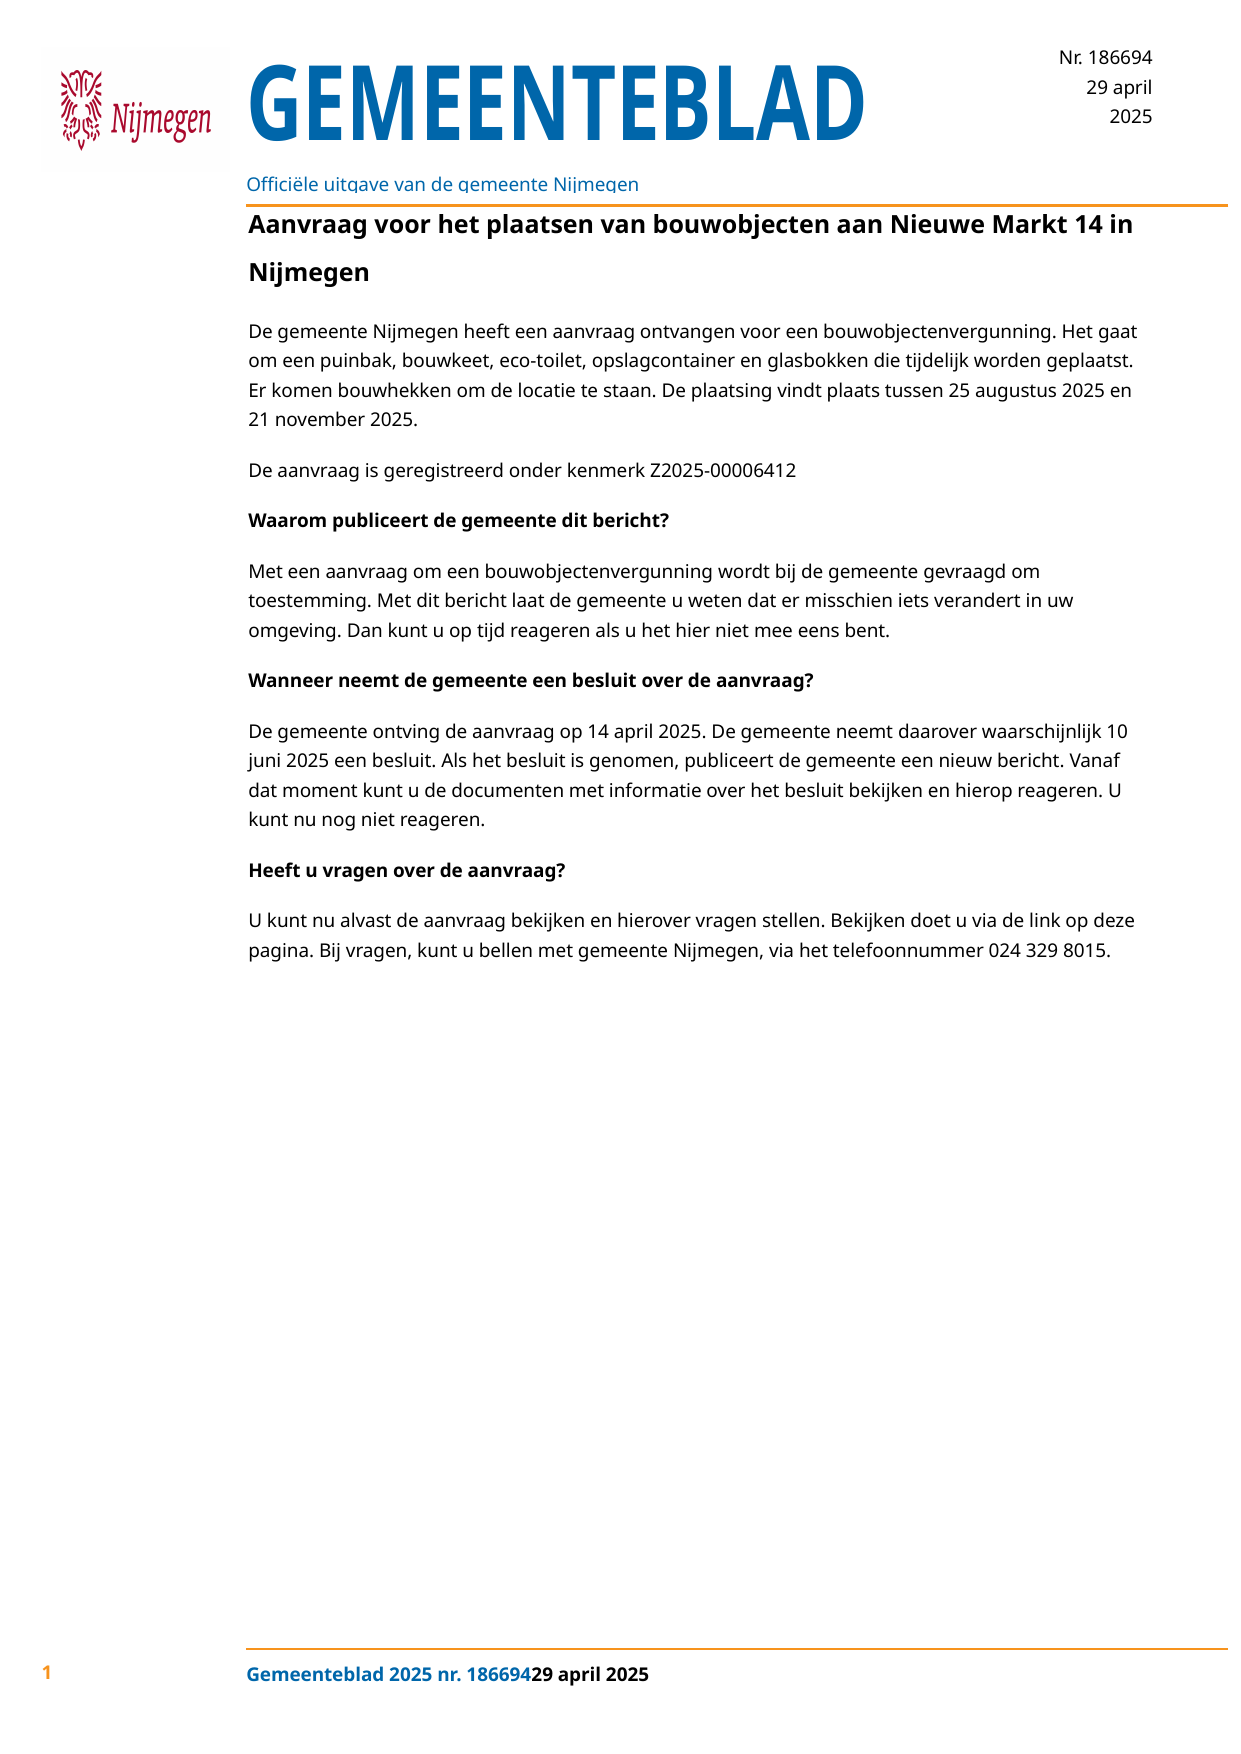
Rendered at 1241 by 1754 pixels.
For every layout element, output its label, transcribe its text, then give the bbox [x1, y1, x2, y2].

text U kunt nu alvast de aanvraag bekijken en hierover vragen stellen. Bekijken doet u via de link op deze pagina. Bij vragen, kunt u bellen met gemeente Nijmegen, via het telefoonnummer 024 329 8015. [248, 907, 1152, 963]
text De gemeente Nijmegen heeft een aanvraag ontvangen voor een bouwobjectenvergunning. Het gaat om een puinbak, bouwkeet, eco-toilet, opslagcontainer en glasbokken die tijdelijk worden geplaatst. Er komen bouwhekken om de locatie te staan. De plaatsing vindt plaats tussen 25 augustus 2025 en 21 november 2025. [248, 318, 1152, 432]
picture [41, 47, 231, 172]
text Met een aanvraag om een bouwobjectenvergunning wordt bij de gemeente gevraagd om toestemming. Met dit bericht laat de gemeente u weten dat er misschien iets verandert in uw omgeving. Dan kunt u op tijd reageren als u het hier niet mee eens bent. [248, 558, 1152, 643]
text Wanneer neemt de gemeente een besluit over de aanvraag? [248, 667, 1152, 693]
text Heeft u vragen over de aanvraag? [248, 857, 1152, 883]
text Aanvraag voor het plaatsen van bouwobjecten aan Nieuwe Markt 14 in Nijmegen [248, 207, 1152, 288]
text Waarom publiceert de gemeente dit bericht? [248, 507, 1152, 533]
text De aanvraag is geregistreerd onder kenmerk Z2025-00006412 [248, 457, 1152, 483]
text De gemeente ontving de aanvraag op 14 april 2025. De gemeente neemt daarover waarschijnlijk 10 juni 2025 een besluit. Als het besluit is genomen, publiceert de gemeente een nieuw bericht. Vanaf dat moment kunt u de documenten met informatie over het besluit bekijken en hierop reageren. U kunt nu nog niet reageren. [248, 718, 1152, 832]
